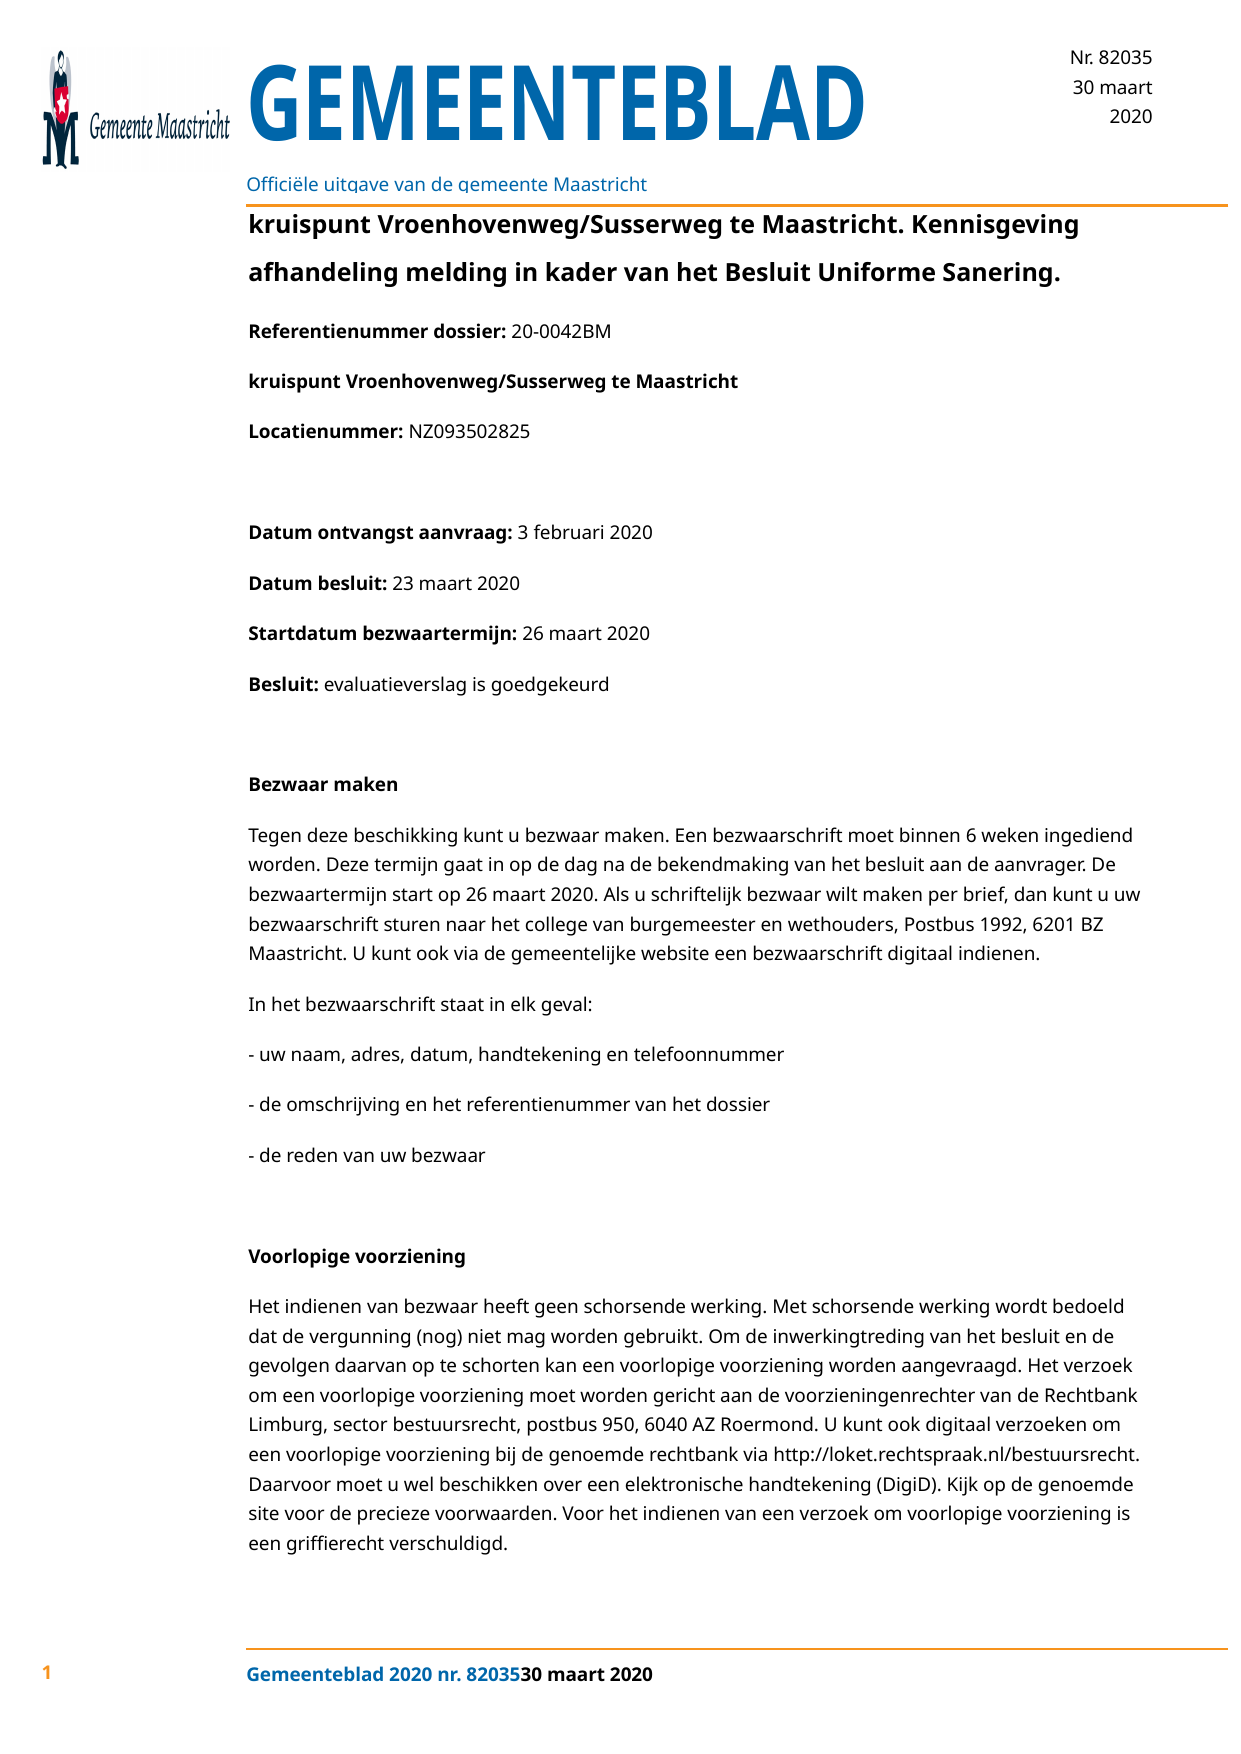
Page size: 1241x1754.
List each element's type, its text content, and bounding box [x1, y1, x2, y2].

text Referentienummer dossier: 20-0042BM [248, 318, 1152, 344]
text - de reden van uw bezwaar [248, 1142, 1152, 1168]
text - de omschrijving en het referentienummer van het dossier [248, 1092, 1152, 1117]
picture [41, 47, 231, 172]
text kruispunt Vroenhovenweg/Susserweg te Maastricht. Kennisgeving afhandeling melding in kader van het Besluit Uniforme Sanering. [248, 207, 1152, 288]
text Startdatum bezwaartermijn: 26 maart 2020 [248, 620, 1152, 646]
text Locatienummer: NZ093502825 [248, 419, 1152, 444]
text In het bezwaarschrift staat in elk geval: [248, 991, 1152, 1017]
text - uw naam, adres, datum, handtekening en telefoonnummer [248, 1041, 1152, 1067]
text Voorlopige voorziening [248, 1243, 1152, 1269]
text Bezwaar maken [248, 772, 1152, 797]
text Datum ontvangst aanvraag: 3 februari 2020 [248, 519, 1152, 545]
text Datum besluit: 23 maart 2020 [248, 570, 1152, 596]
text Besluit: evaluatieverslag is goedgekeurd [248, 671, 1152, 697]
text Tegen deze beschikking kunt u bezwaar maken. Een bezwaarschrift moet binnen 6 weken ingediend worden. Deze termijn gaat in op de dag na de bekendmaking van het besluit aan de aanvrager. De bezwaartermijn start op 26 maart 2020. Als u schriftelijk bezwaar wilt maken per brief, dan kunt u uw bezwaarschrift sturen naar het college van burgemeester en wethouders, Postbus 1992, 6201 BZ Maastricht. U kunt ook via de gemeentelijke website een bezwaarschrift digitaal indienen. [248, 822, 1152, 966]
text kruispunt Vroenhovenweg/Susserweg te Maastricht [248, 368, 1152, 394]
text Het indienen van bezwaar heeft geen schorsende werking. Met schorsende werking wordt bedoeld dat de vergunning (nog) niet mag worden gebruikt. Om de inwerkingtreding van het besluit en de gevolgen daarvan op te schorten kan een voorlopige voorziening worden aangevraagd. Het verzoek om een voorlopige voorziening moet worden gericht aan de voorzieningenrechter van de Rechtbank Limburg, sector bestuursrecht, postbus 950, 6040 AZ Roermond. U kunt ook digitaal verzoeken om een voorlopige voorziening bij de genoemde rechtbank via http://loket.rechtspraak.nl/bestuursrecht. Daarvoor moet u wel beschikken over een elektronische handtekening (DigiD). Kijk op de genoemde site voor de precieze voorwaarden. Voor het indienen van een verzoek om voorlopige voorziening is een griffierecht verschuldigd. [248, 1293, 1152, 1556]
